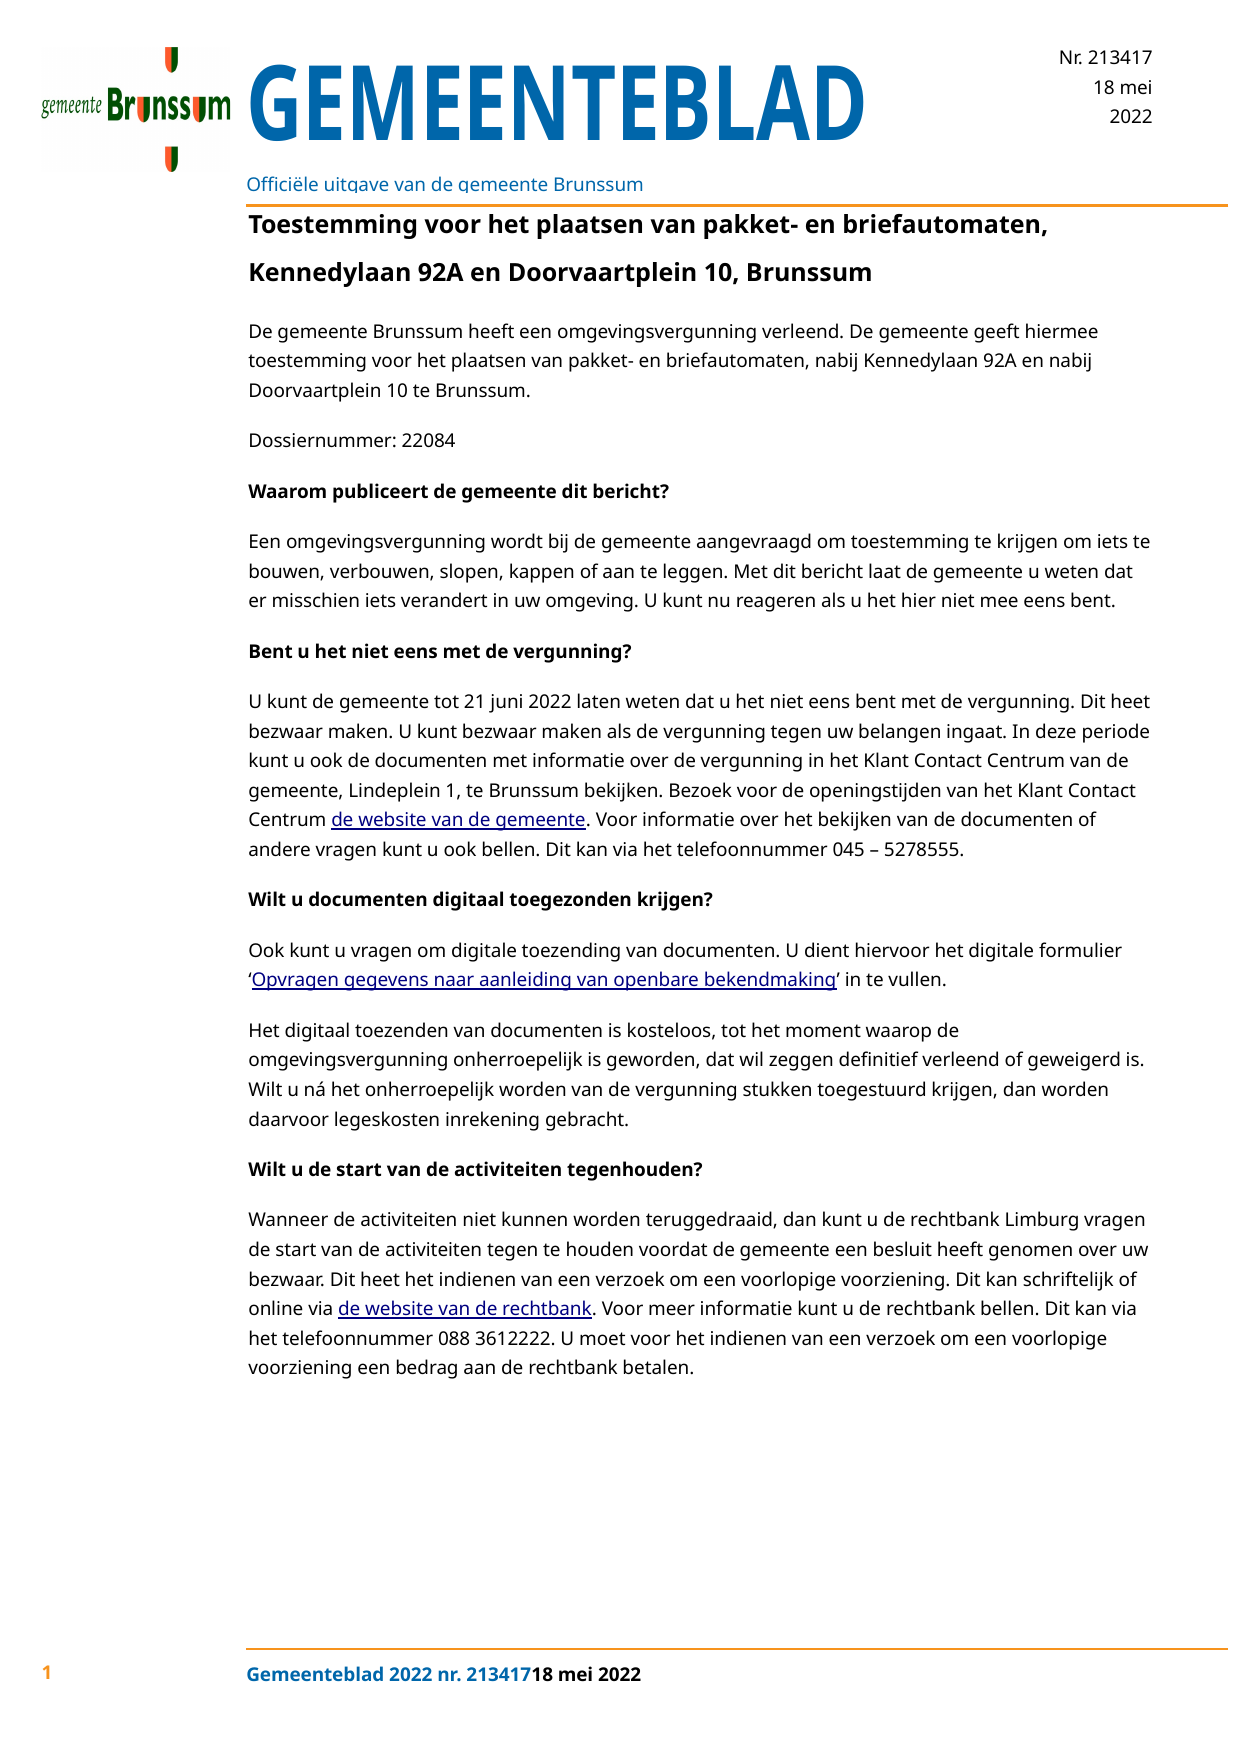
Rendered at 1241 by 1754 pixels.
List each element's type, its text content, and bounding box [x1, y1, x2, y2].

text Waarom publiceert de gemeente dit bericht? [248, 478, 1152, 504]
text Bent u het niet eens met de vergunning? [248, 638, 1152, 664]
text De gemeente Brunssum heeft een omgevingsvergunning verleend. De gemeente geeft hiermee toestemming voor het plaatsen van pakket- en briefautomaten, nabij Kennedylaan 92A en nabij Doorvaartplein 10 te Brunssum. [248, 318, 1152, 403]
picture [41, 47, 231, 172]
text Wilt u de start van de activiteiten tegenhouden? [248, 1156, 1152, 1182]
text Een omgevingsvergunning wordt bij de gemeente aangevraagd om toestemming te krijgen om iets te bouwen, verbouwen, slopen, kappen of aan te leggen. Met dit bericht laat de gemeente u weten dat er misschien iets verandert in uw omgeving. U kunt nu reageren als u het hier niet mee eens bent. [248, 528, 1152, 613]
text Toestemming voor het plaatsen van pakket- en briefautomaten, Kennedylaan 92A en Doorvaartplein 10, Brunssum [248, 207, 1152, 288]
text Wanneer de activiteiten niet kunnen worden teruggedraaid, dan kunt u de rechtbank Limburg vragen de start van de activiteiten tegen te houden voordat de gemeente een besluit heeft genomen over uw bezwaar. Dit heet het indienen van een verzoek om een voorlopige voorziening. Dit kan schriftelijk of online via de website van de rechtbank. Voor meer informatie kunt u de rechtbank bellen. Dit kan via het telefoonnummer 088 3612222. U moet voor het indienen van een verzoek om een voorlopige voorziening een bedrag aan de rechtbank betalen. [248, 1207, 1152, 1380]
text Dossiernummer: 22084 [248, 427, 1152, 453]
text Ook kunt u vragen om digitale toezending van documenten. U dient hiervoor het digitale formulier ‘Opvragen gegevens naar aanleiding van openbare bekendmaking’ in te vullen. [248, 937, 1152, 992]
text U kunt de gemeente tot 21 juni 2022 laten weten dat u het niet eens bent met de vergunning. Dit heet bezwaar maken. U kunt bezwaar maken als de vergunning tegen uw belangen ingaat. In deze periode kunt u ook de documenten met informatie over de vergunning in het Klant Contact Centrum van de gemeente, Lindeplein 1, te Brunssum bekijken. Bezoek voor de openingstijden van het Klant Contact Centrum de website van de gemeente. Voor informatie over het bekijken van de documenten of andere vragen kunt u ook bellen. Dit kan via het telefoonnummer 045 – 5278555. [248, 688, 1152, 862]
text Wilt u documenten digitaal toegezonden krijgen? [248, 887, 1152, 912]
text Het digitaal toezenden van documenten is kosteloos, tot het moment waarop de omgevingsvergunning onherroepelijk is geworden, dat wil zeggen definitief verleend of geweigerd is. Wilt u ná het onherroepelijk worden van de vergunning stukken toegestuurd krijgen, dan worden daarvoor legeskosten inrekening gebracht. [248, 1017, 1152, 1132]
